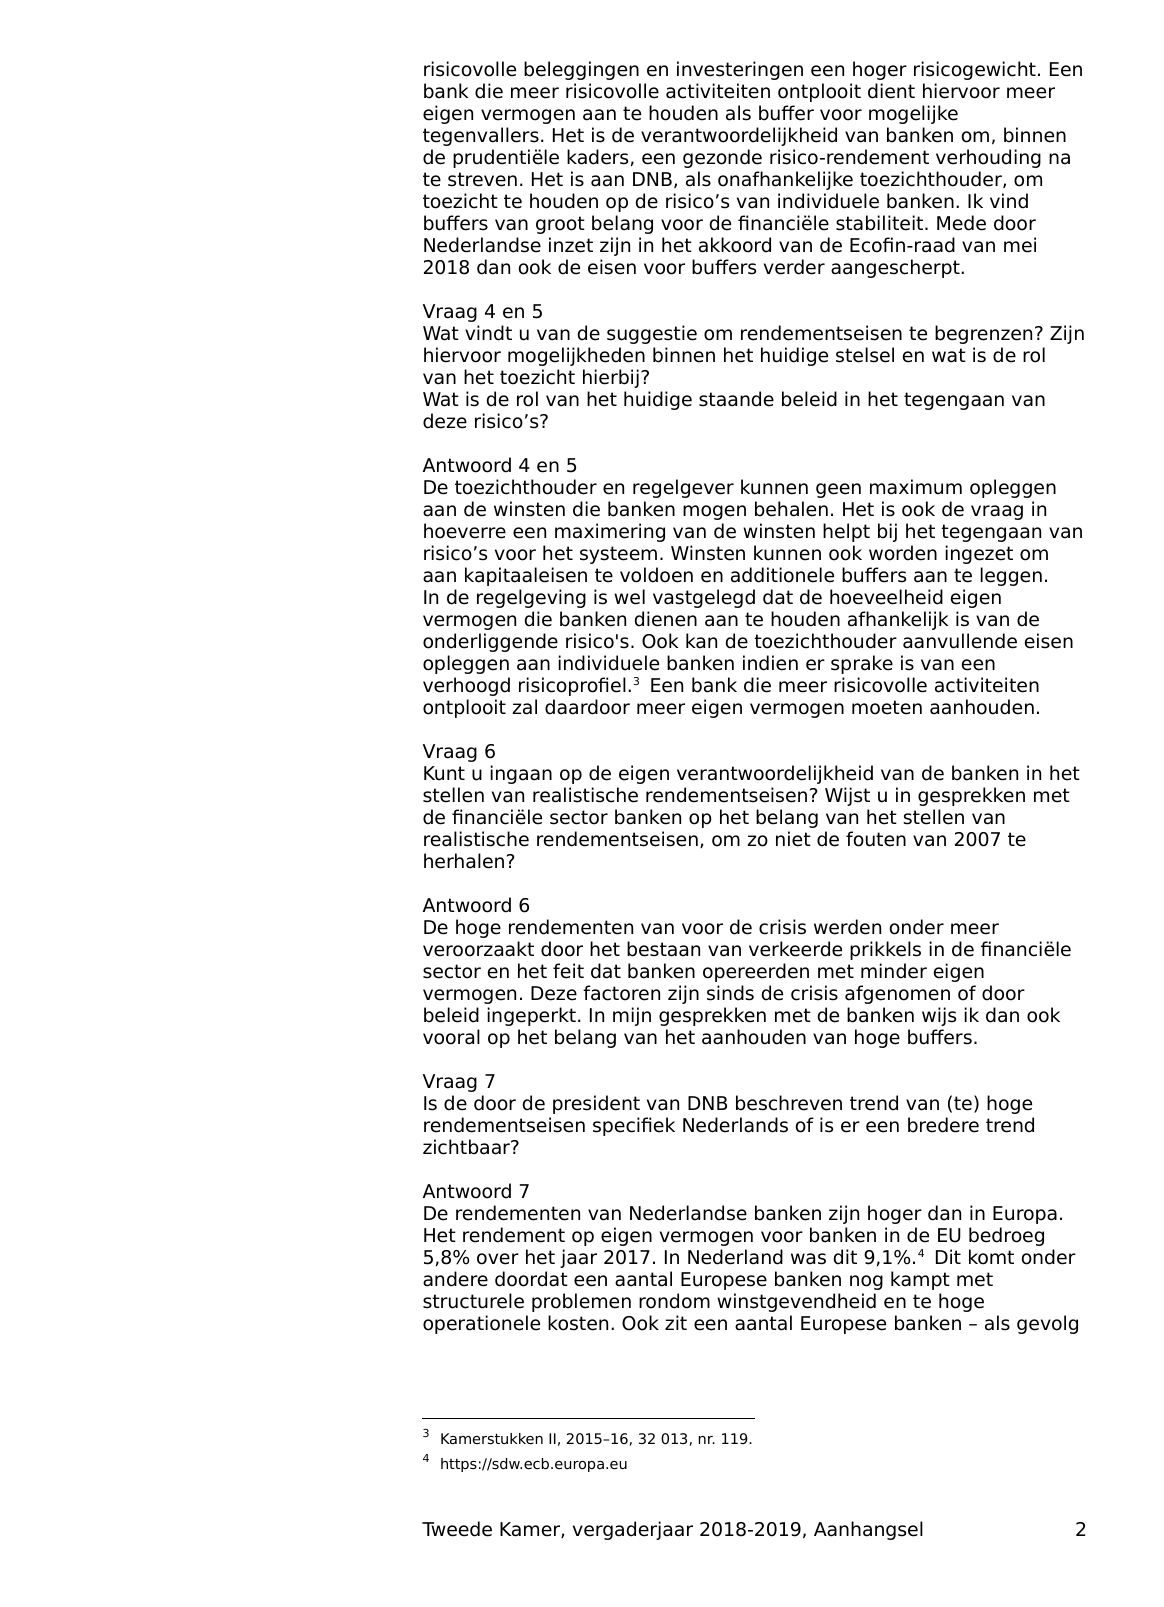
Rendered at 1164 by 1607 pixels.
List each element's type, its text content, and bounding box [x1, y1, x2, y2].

text In de regelgeving is wel vastgelegd dat de hoeveelheid eigen vermogen die banken dienen aan te houden afhankelijk is van de onderliggende risico's. Ook kan de toezichthouder aanvullende eisen opleggen aan individuele banken indien er sprake is van een verhoogd risicoprofiel. Een bank die meer risicovolle activiteiten ontplooit zal daardoor meer eigen vermogen moeten aanhouden. [422, 587, 1087, 719]
text Vraag 7 [422, 1071, 1087, 1093]
text De hoge rendementen van voor de crisis werden onder meer veroorzaakt door het bestaan van verkeerde prikkels in de financiële sector en het feit dat banken opereerden met minder eigen vermogen. Deze factoren zijn sinds de crisis afgenomen of door beleid ingeperkt. In mijn gesprekken met de banken wijs ik dan ook vooral op het belang van het aanhouden van hoge buffers. [422, 917, 1087, 1049]
text Vraag 6 [422, 741, 1087, 763]
text https://sdw.ecb.europa.eu [422, 1452, 1087, 1474]
text De rendementen van Nederlandse banken zijn hoger dan in Europa. Het rendement op eigen vermogen voor banken in de EU bedroeg 5,8% over het jaar 2017. In Nederland was dit 9,1%. Dit komt onder andere doordat een aantal Europese banken nog kampt met structurele problemen rondom winstgevendheid en te hoge operationele kosten. Ook zit een aantal Europese banken – als gevolg [422, 1203, 1087, 1335]
text De toezichthouder en regelgever kunnen geen maximum opleggen aan de winsten die banken mogen behalen. Het is ook de vraag in hoeverre een maximering van de winsten helpt bij het tegengaan van risico’s voor het systeem. Winsten kunnen ook worden ingezet om aan kapitaaleisen te voldoen en additionele buffers aan te leggen. [422, 477, 1087, 587]
text risicovolle beleggingen en investeringen een hoger risicogewicht. Een bank die meer risicovolle activiteiten ontplooit dient hiervoor meer eigen vermogen aan te houden als buffer voor mogelijke tegenvallers. Het is de verantwoordelijkheid van banken om, binnen de prudentiële kaders, een gezonde risico-rendement verhouding na te streven. Het is aan DNB, als onafhankelijke toezichthouder, om toezicht te houden op de risico’s van individuele banken. Ik vind buffers van groot belang voor de financiële stabiliteit. Mede door Nederlandse inzet zijn in het akkoord van de Ecofin-raad van mei 2018 dan ook de eisen voor buffers verder aangescherpt. [422, 59, 1087, 279]
text Antwoord 6 [422, 895, 1087, 917]
text Vraag 4 en 5 [422, 301, 1087, 323]
text Kunt u ingaan op de eigen verantwoordelijkheid van de banken in het stellen van realistische rendementseisen? Wijst u in gesprekken met de financiële sector banken op het belang van het stellen van realistische rendementseisen, om zo niet de fouten van 2007 te herhalen? [422, 763, 1087, 873]
text Antwoord 7 [422, 1181, 1087, 1203]
text Kamerstukken II, 2015–16, 32 013, nr. 119. [422, 1427, 1087, 1449]
text Is de door de president van DNB beschreven trend van (te) hoge rendementseisen specifiek Nederlands of is er een bredere trend zichtbaar? [422, 1093, 1087, 1159]
text Antwoord 4 en 5 [422, 455, 1087, 477]
text Wat vindt u van de suggestie om rendementseisen te begrenzen? Zijn hiervoor mogelijkheden binnen het huidige stelsel en wat is de rol van het toezicht hierbij? [422, 323, 1087, 389]
text Wat is de rol van het huidige staande beleid in het tegengaan van deze risico’s? [422, 389, 1087, 433]
